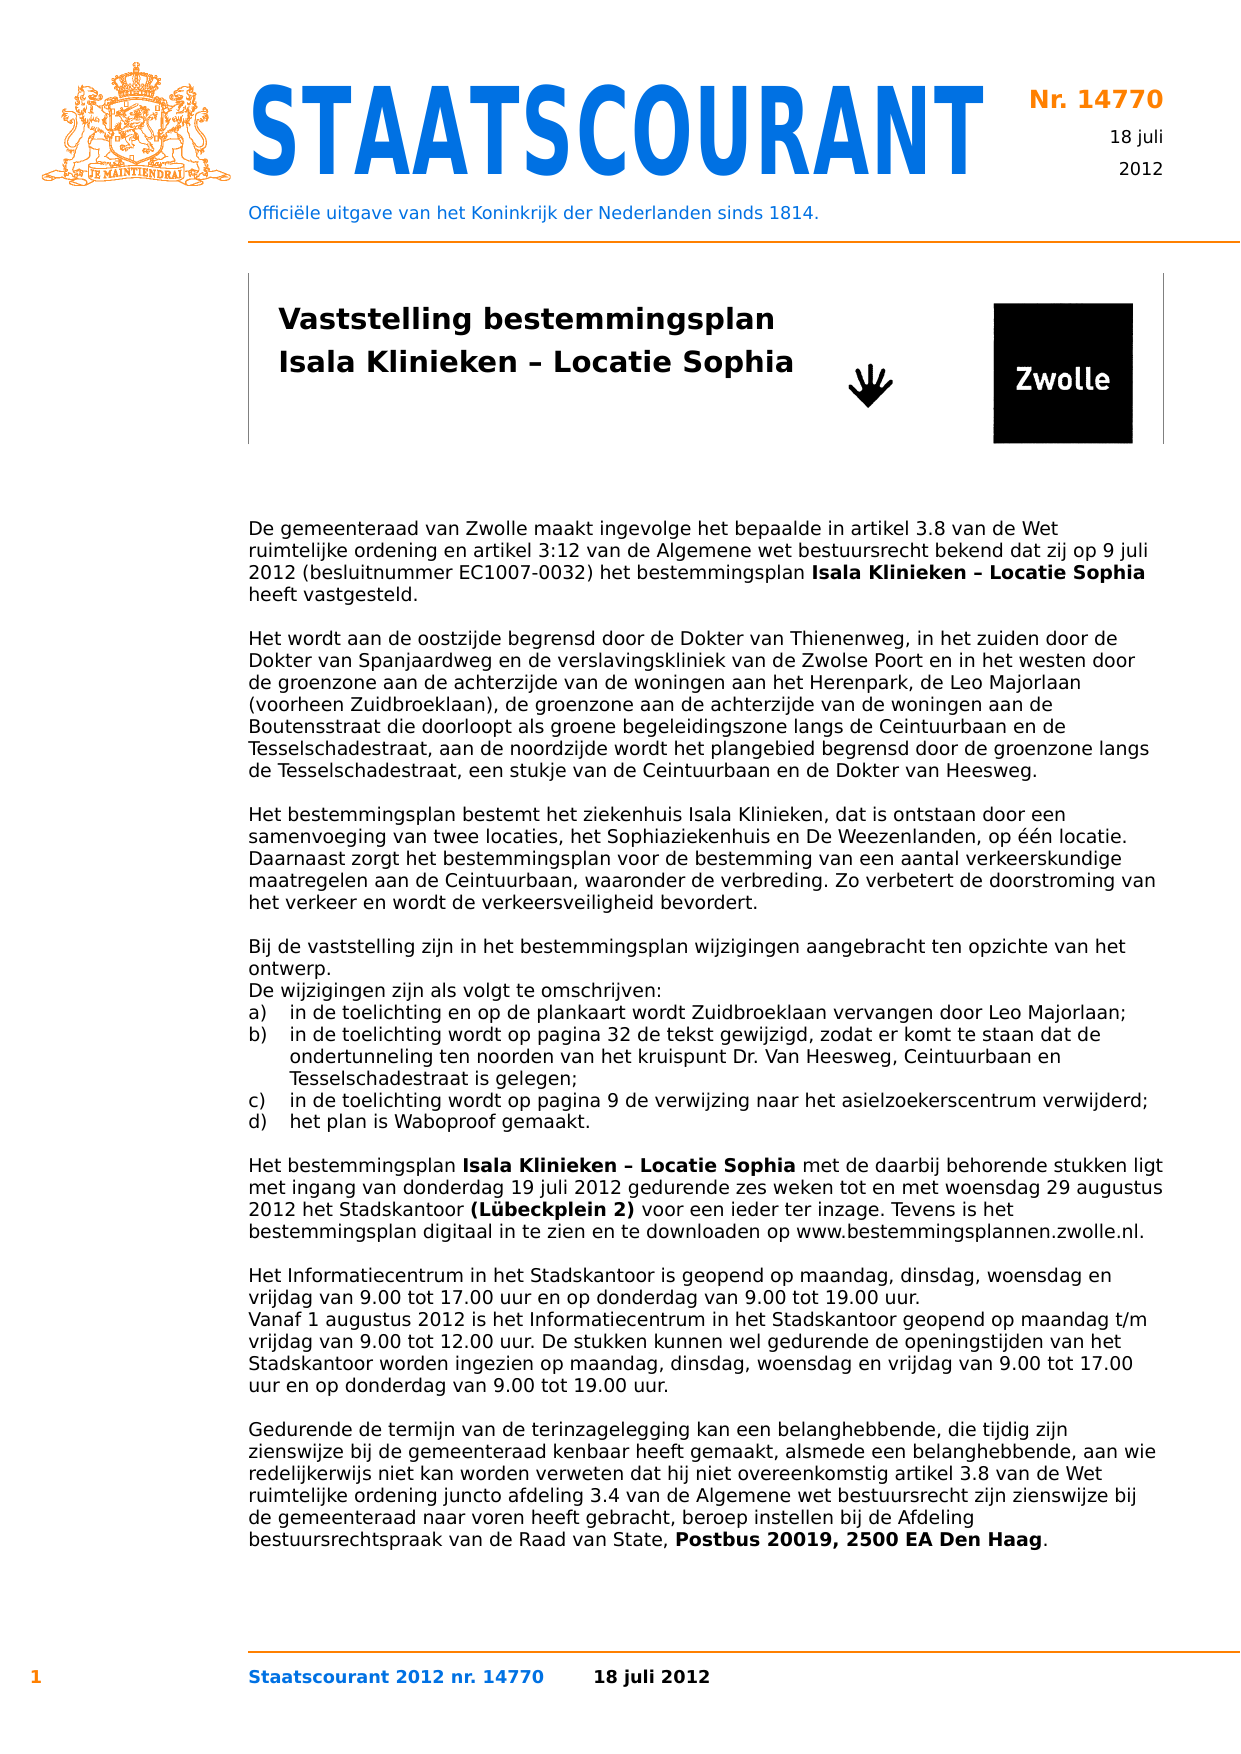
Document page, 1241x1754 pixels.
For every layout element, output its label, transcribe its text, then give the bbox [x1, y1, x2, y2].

table_cell 2012 [998, 153, 1240, 203]
text Vanaf 1 augustus 2012 is het Informatiecentrum in het Stadskantoor geopend op maandag t/m vrijdag van 9.00 tot 12.00 uur. De stukken kunnen wel gedurende de openingstijden van het Stadskantoor worden ingezien op maandag, dinsdag, woensdag en vrijdag van 9.00 tot 17.00 uur en op donderdag van 9.00 tot 19.00 uur. [248, 1309, 1163, 1397]
table_header [25, 62, 248, 241]
picture [41, 62, 231, 186]
text Het bestemmingsplan bestemt het ziekenhuis Isala Klinieken, dat is ontstaan door een samenvoeging van twee locaties, het Sophiaziekenhuis en De Weezenlanden, op één locatie. [248, 804, 1163, 848]
text De wijzigingen zijn als volgt te omschrijven: [248, 979, 1163, 1002]
text De gemeenteraad van Zwolle maakt ingevolge het bepaalde in artikel 3.8 van de Wet ruimtelijke ordening en artikel 3:12 van de Algemene wet bestuursrecht bekend dat zij op 9 juli 2012 (besluitnummer EC1007-0032) het bestemmingsplan Isala Klinieken – Locatie Sophia heeft vastgesteld. [248, 518, 1163, 606]
text Het wordt aan de oostzijde begrensd door de Dokter van Thienenweg, in het zuiden door de Dokter van Spanjaardweg en de verslavingskliniek van de Zwolse Poort en in het westen door de groenzone aan de achterzijde van de woningen aan het Herenpark, de Leo Majorlaan (voorheen Zuidbroeklaan), de groenzone aan de achterzijde van de woningen aan de Boutensstraat die doorloopt als groene begeleidingszone langs de Ceintuurbaan en de Tesselschadestraat, aan de noordzijde wordt het plangebied begrensd door de groenzone langs de Tesselschadestraat, een stukje van de Ceintuurbaan en de Dokter van Heesweg. [248, 628, 1163, 782]
text a) in de toelichting en op de plankaart wordt Zuidbroeklaan vervangen door Leo Majorlaan; [248, 1002, 1163, 1023]
table_cell Officiële uitgave van het Koninkrijk der Nederlanden sinds 1814. [248, 203, 1240, 241]
table_header Nr. 14770 [998, 62, 1240, 121]
subtitle Vaststelling bestemmingsplan Isala Klinieken – Locatie Sophia [249, 273, 1163, 444]
text Bij de vaststelling zijn in het bestemmingsplan wijzigingen aangebracht ten opzichte van het ontwerp. [248, 936, 1163, 979]
text Gedurende de termijn van de terinzagelegging kan een belanghebbende, die tijdig zijn zienswijze bij de gemeenteraad kenbaar heeft gemaakt, alsmede een belanghebbende, aan wie redelijkerwijs niet kan worden verweten dat hij niet overeenkomstig artikel 3.8 van de Wet ruimtelijke ordening juncto afdeling 3.4 van de Algemene wet bestuursrecht zijn zienswijze bij de gemeenteraad naar voren heeft gebracht, beroep instellen bij de Afdeling bestuursrechtspraak van de Raad van State, Postbus 20019, 2500 EA Den Haag. [248, 1419, 1163, 1551]
text b) in de toelichting wordt op pagina 32 de tekst gewijzigd, zodat er komt te staan dat de ondertunneling ten noorden van het kruispunt Dr. Van Heesweg, Ceintuurbaan en Tesselschadestraat is gelegen; [248, 1023, 1163, 1089]
table_header STAATSCOURANT [248, 62, 998, 203]
text d) het plan is Waboproof gemaakt. [248, 1111, 1163, 1133]
picture [844, 302, 1134, 445]
table_cell 18 juli [998, 121, 1240, 153]
text Het Informatiecentrum in het Stadskantoor is geopend op maandag, dinsdag, woensdag en vrijdag van 9.00 tot 17.00 uur en op donderdag van 9.00 tot 19.00 uur. [248, 1265, 1163, 1309]
text Het bestemmingsplan Isala Klinieken – Locatie Sophia met de daarbij behorende stukken ligt met ingang van donderdag 19 juli 2012 gedurende zes weken tot en met woensdag 29 augustus 2012 het Stadskantoor (Lübeckplein 2) voor een ieder ter inzage. Tevens is het bestemmingsplan digitaal in te zien en te downloaden op www.bestemmingsplannen.zwolle.nl. [248, 1155, 1163, 1243]
text Daarnaast zorgt het bestemmingsplan voor de bestemming van een aantal verkeerskundige maatregelen aan de Ceintuurbaan, waaronder de verbreding. Zo verbetert de doorstroming van het verkeer en wordt de verkeersveiligheid bevordert. [248, 848, 1163, 914]
text c) in de toelichting wordt op pagina 9 de verwijzing naar het asielzoekerscentrum verwijderd; [248, 1089, 1163, 1111]
